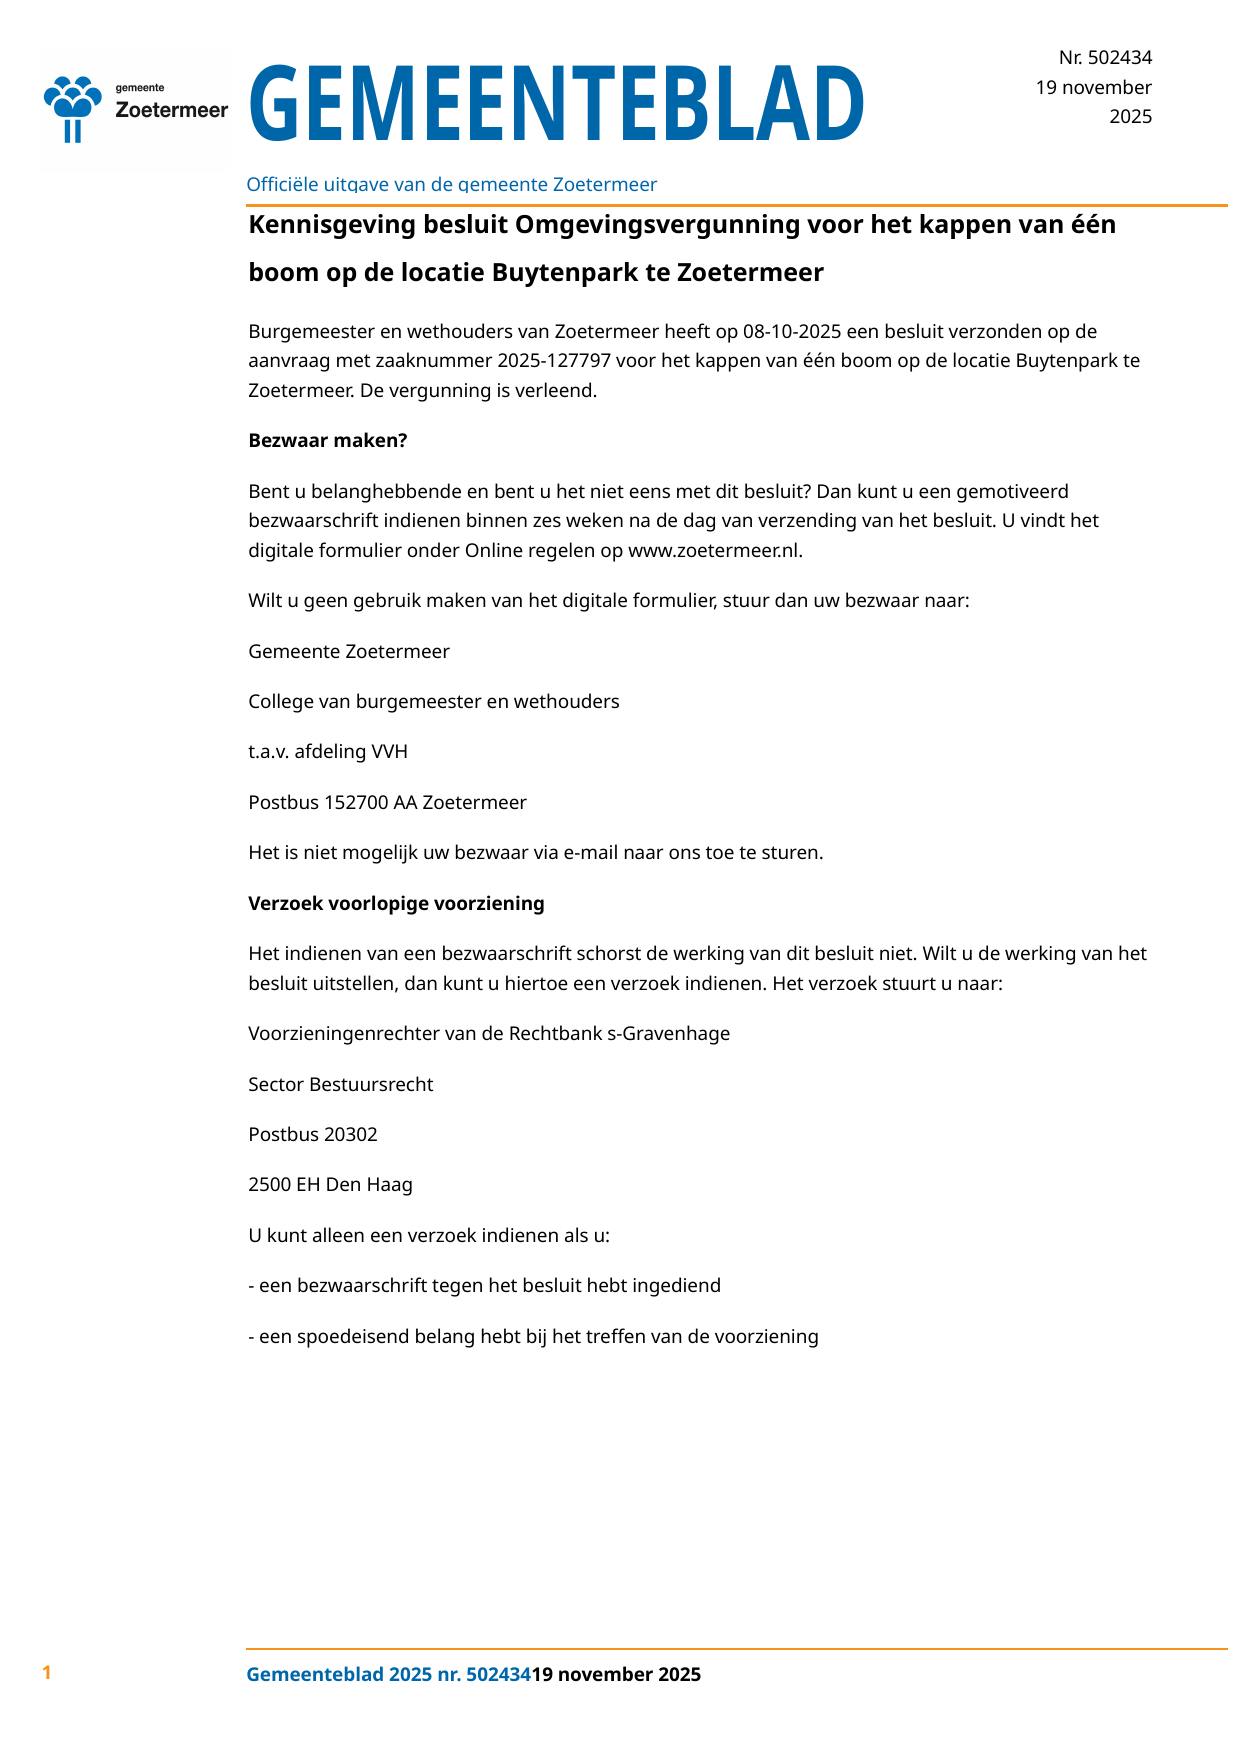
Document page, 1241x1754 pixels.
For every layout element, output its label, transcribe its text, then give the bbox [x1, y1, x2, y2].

text Postbus 20302 [248, 1121, 1152, 1147]
text Het is niet mogelijk uw bezwaar via e-mail naar ons toe te sturen. [248, 839, 1152, 865]
text Gemeente Zoetermeer [248, 638, 1152, 664]
text Sector Bestuursrecht [248, 1071, 1152, 1097]
text 2500 EH Den Haag [248, 1172, 1152, 1197]
text Bent u belanghebbende en bent u het niet eens met dit besluit? Dan kunt u een gemotiveerd bezwaarschrift indienen binnen zes weken na de dag van verzending van het besluit. U vindt het digitale formulier onder Online regelen op www.zoetermeer.nl. [248, 478, 1152, 563]
text Kennisgeving besluit Omgevingsvergunning voor het kappen van één boom op de locatie Buytenpark te Zoetermeer [248, 207, 1152, 288]
picture [41, 47, 231, 172]
text Wilt u geen gebruik maken van het digitale formulier, stuur dan uw bezwaar naar: [248, 587, 1152, 613]
text U kunt alleen een verzoek indienen als u: [248, 1222, 1152, 1248]
text Verzoek voorlopige voorziening [248, 890, 1152, 916]
text Burgemeester en wethouders van Zoetermeer heeft op 08-10-2025 een besluit verzonden op de aanvraag met zaaknummer 2025-127797 voor het kappen van één boom op de locatie Buytenpark te Zoetermeer. De vergunning is verleend. [248, 318, 1152, 403]
text Voorzieningenrechter van de Rechtbank s-Gravenhage [248, 1020, 1152, 1046]
text College van burgemeester en wethouders [248, 688, 1152, 714]
text Het indienen van een bezwaarschrift schorst de werking van dit besluit niet. Wilt u de werking van het besluit uitstellen, dan kunt u hiertoe een verzoek indienen. Het verzoek stuurt u naar: [248, 940, 1152, 996]
text Postbus 152700 AA Zoetermeer [248, 789, 1152, 815]
text Bezwaar maken? [248, 427, 1152, 453]
text - een bezwaarschrift tegen het besluit hebt ingediend [248, 1272, 1152, 1298]
text - een spoedeisend belang hebt bij het treffen van de voorziening [248, 1323, 1152, 1349]
text t.a.v. afdeling VVH [248, 739, 1152, 764]
